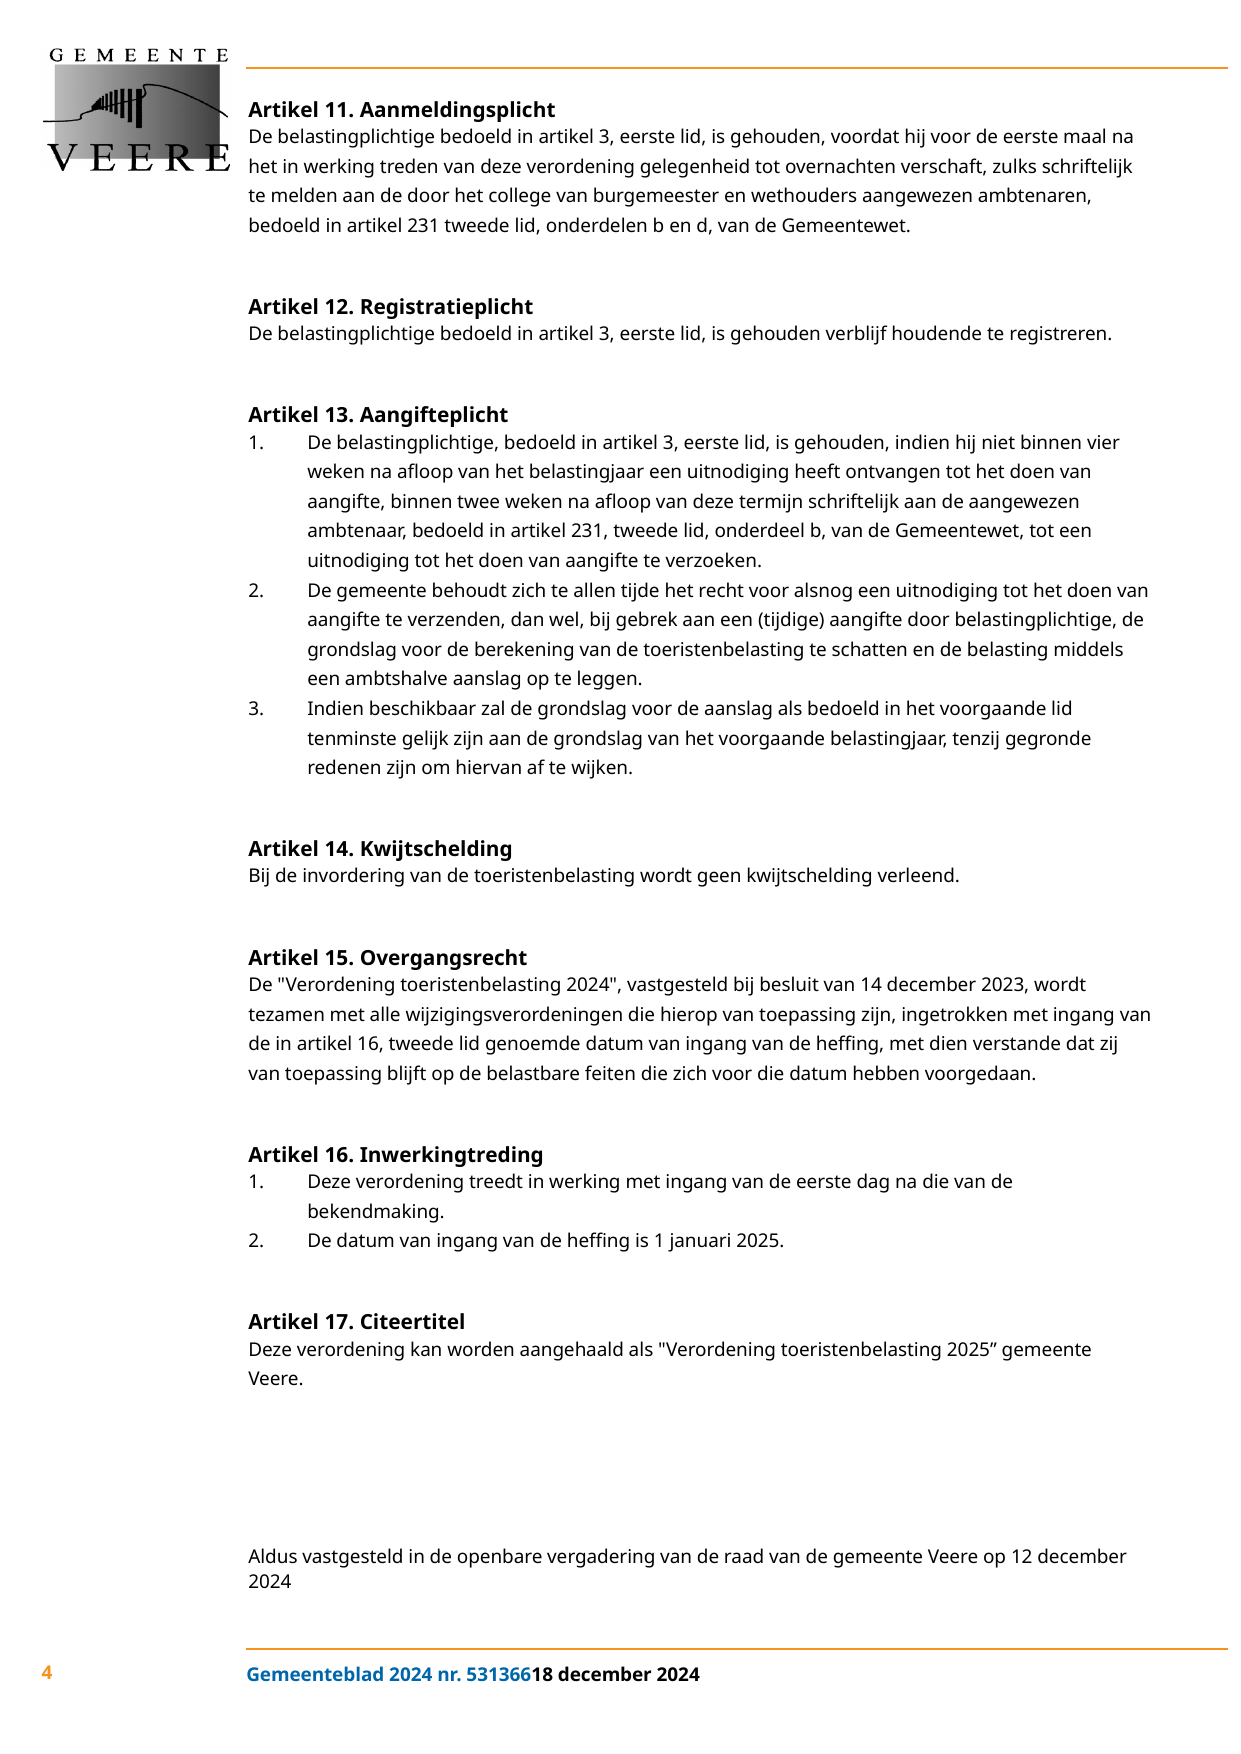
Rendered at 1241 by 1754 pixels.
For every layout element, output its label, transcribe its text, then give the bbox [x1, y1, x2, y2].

list De belastingplichtige, bedoeld in artikel 3, eerste lid, is gehouden, indien hij niet binnen vier weken na afloop van het belastingjaar een uitnodiging heeft ontvangen tot het doen van aangifte, binnen twee weken na afloop van deze termijn schriftelijk aan de aangewezen ambtenaar, bedoeld in artikel 231, tweede lid, onderdeel b, van de Gemeentewet, tot een uitnodiging tot het doen van aangifte te verzoeken. [248, 429, 1152, 573]
text Deze verordening kan worden aangehaald als "Verordening toeristenbelasting 2025” gemeente Veere. [248, 1336, 1152, 1391]
text Artikel 16. Inwerkingtreding [248, 1140, 1152, 1168]
text De belastingplichtige bedoeld in artikel 3, eerste lid, is gehouden verblijf houdende te registreren. [248, 320, 1152, 346]
text Aldus vastgesteld in de openbare vergadering van de raad van de gemeente Veere op 12 december 2024 [248, 1543, 1152, 1594]
list Deze verordening treedt in werking met ingang van de eerste dag na die van de bekendmaking. [248, 1168, 1152, 1224]
text Artikel 14. Kwijtschelding [248, 834, 1152, 863]
text Artikel 17. Citeertitel [248, 1307, 1152, 1336]
text De "Verordening toeristenbelasting 2024", vastgesteld bij besluit van 14 december 2023, wordt tezamen met alle wijzigingsverordeningen die hierop van toepassing zijn, ingetrokken met ingang van de in artikel 16, tweede lid genoemde datum van ingang van de heffing, met dien verstande dat zij van toepassing blijft op de belastbare feiten die zich voor die datum hebben voorgedaan. [248, 971, 1152, 1086]
list De datum van ingang van de heffing is 1 januari 2025. [248, 1227, 1152, 1253]
list Indien beschikbaar zal de grondslag voor de aanslag als bedoeld in het voorgaande lid tenminste gelijk zijn aan de grondslag van het voorgaande belastingjaar, tenzij gegronde redenen zijn om hiervan af te wijken. [248, 695, 1152, 780]
text Bij de invordering van de toeristenbelasting wordt geen kwijtschelding verleend. [248, 863, 1152, 888]
text Artikel 15. Overgangsrecht [248, 943, 1152, 971]
text De belastingplichtige bedoeld in artikel 3, eerste lid, is gehouden, voordat hij voor de eerste maal na het in werking treden van deze verordening gelegenheid tot overnachten verschaft, zulks schriftelijk te melden aan de door het college van burgemeester en wethouders aangewezen ambtenaren, bedoeld in artikel 231 tweede lid, onderdelen b en d, van de Gemeentewet. [248, 123, 1152, 238]
picture [41, 47, 231, 172]
text Artikel 13. Aangifteplicht [248, 400, 1152, 429]
list De gemeente behoudt zich te allen tijde het recht voor alsnog een uitnodiging tot het doen van aangifte te verzenden, dan wel, bij gebrek aan een (tijdige) aangifte door belastingplichtige, de grondslag voor de berekening van de toeristenbelasting te schatten en de belasting middels een ambtshalve aanslag op te leggen. [248, 577, 1152, 691]
text Artikel 11. Aanmeldingsplicht [248, 95, 1152, 123]
text Artikel 12. Registratieplicht [248, 292, 1152, 320]
